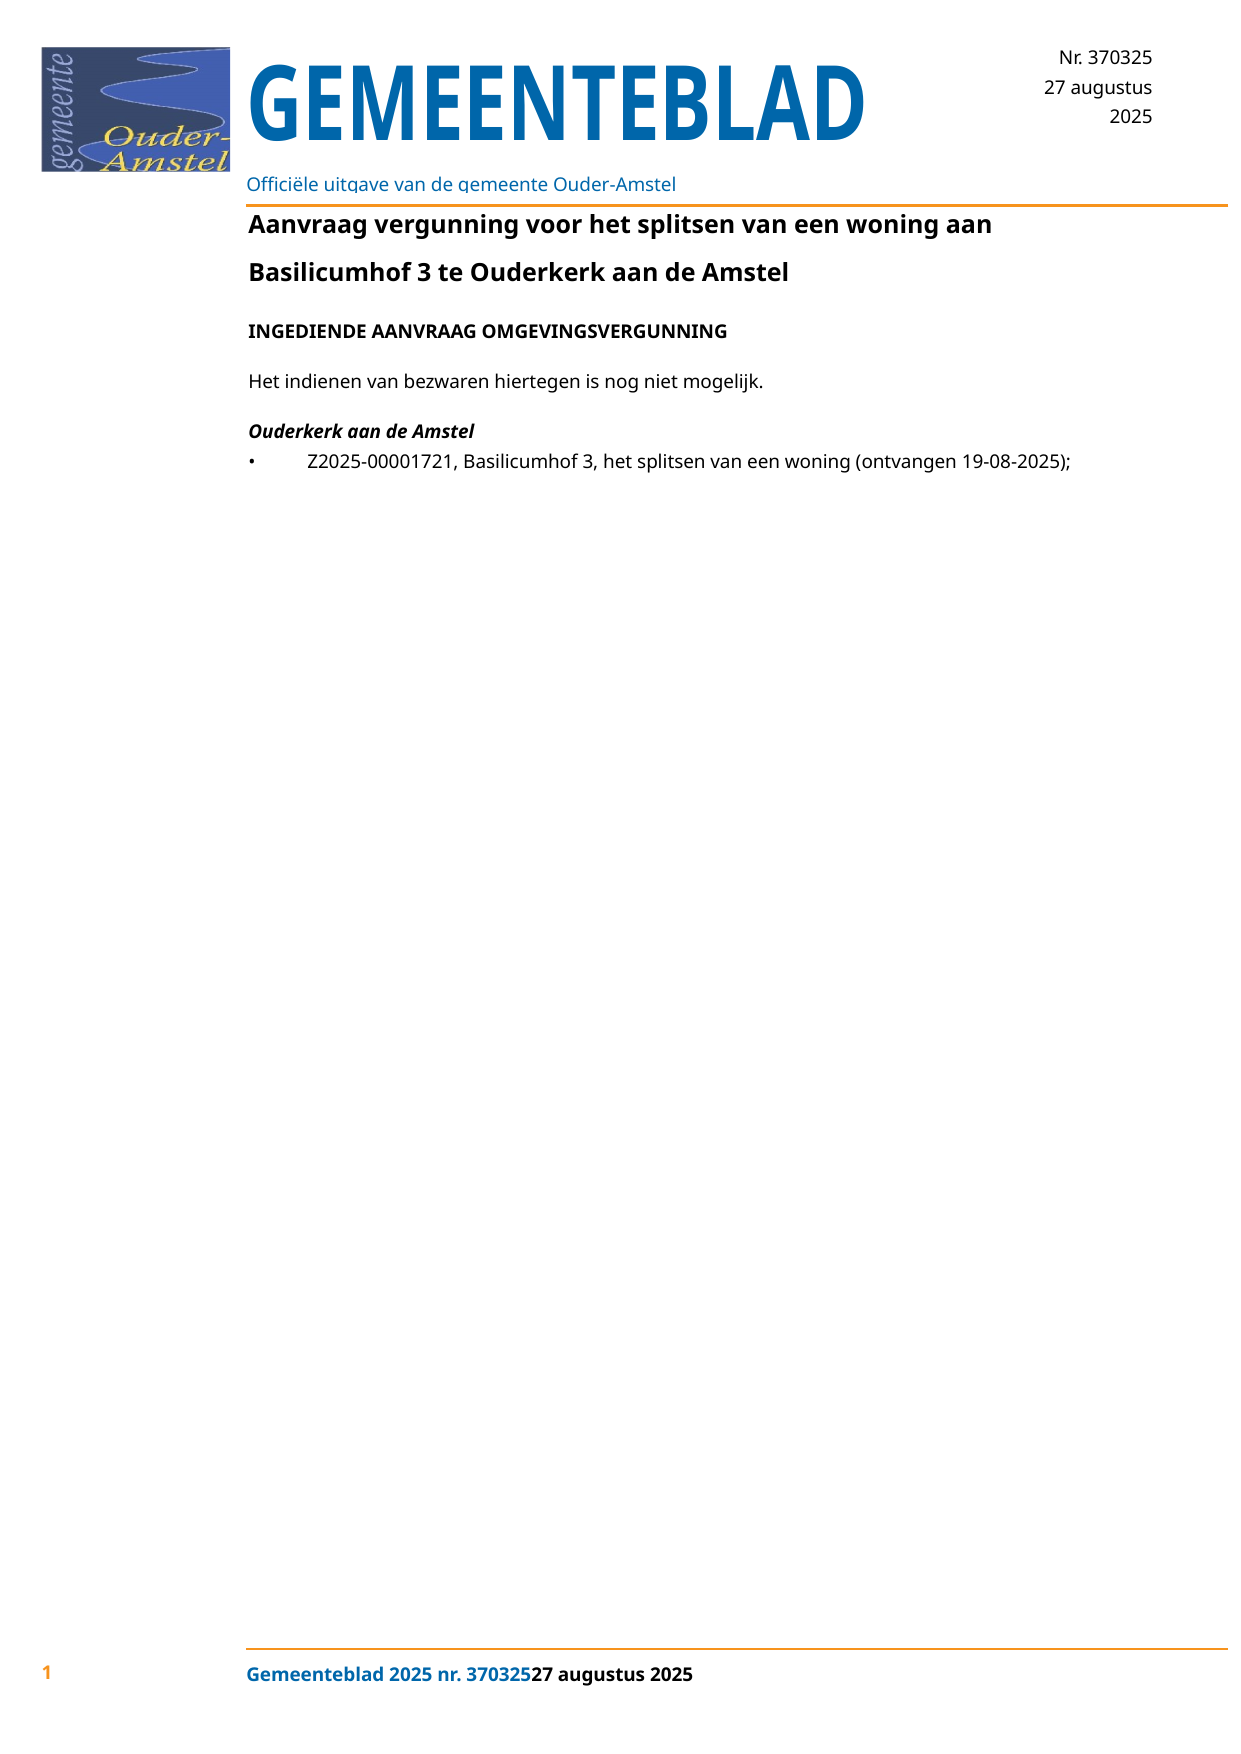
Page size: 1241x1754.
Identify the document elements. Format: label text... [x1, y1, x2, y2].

picture [41, 47, 231, 172]
text Aanvraag vergunning voor het splitsen van een woning aan Basilicumhof 3 te Ouderkerk aan de Amstel [248, 207, 1152, 288]
text INGEDIENDE AANVRAAG OMGEVINGSVERGUNNING [248, 318, 1152, 344]
text Ouderkerk aan de Amstel [248, 419, 1152, 444]
text Het indienen van bezwaren hiertegen is nog niet mogelijk. [248, 368, 1152, 394]
list Z2025-00001721, Basilicumhof 3, het splitsen van een woning (ontvangen 19-08-2025); [248, 448, 1152, 474]
